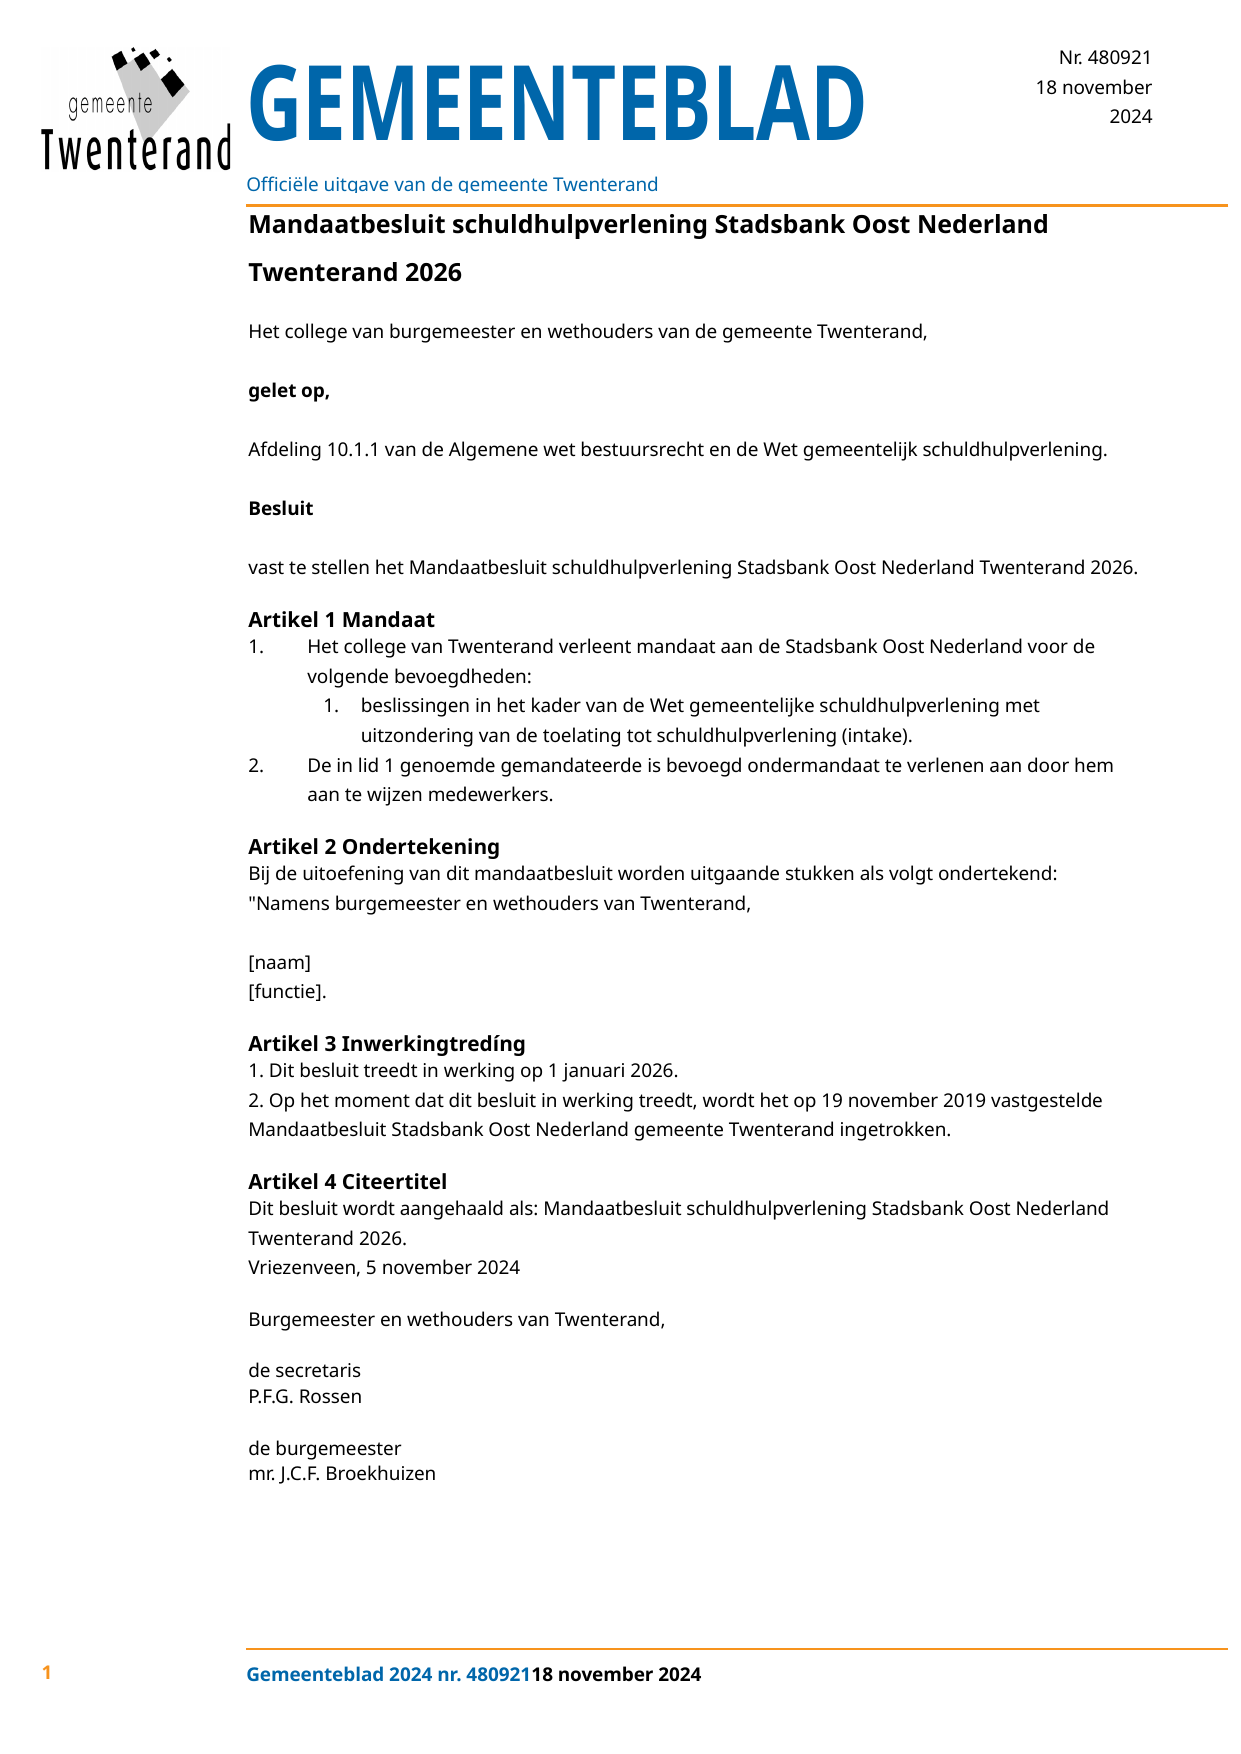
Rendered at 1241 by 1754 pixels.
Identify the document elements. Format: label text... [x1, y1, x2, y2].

text Artikel 1 Mandaat [248, 605, 1152, 633]
text mr. J.C.F. Broekhuizen [248, 1460, 1152, 1486]
text Artikel 2 Ondertekening [248, 832, 1152, 860]
text Artikel 3 Inwerkingtredíng [248, 1029, 1152, 1057]
text vast te stellen het Mandaatbesluit schuldhulpverlening Stadsbank Oost Nederland Twenterand 2026. [248, 554, 1152, 580]
list Het college van Twenterand verleent mandaat aan de Stadsbank Oost Nederland voor de volgende bevoegdheden: [248, 633, 1152, 689]
text 2. Op het moment dat dit besluit in werking treedt, wordt het op 19 november 2019 vastgestelde Mandaatbesluit Stadsbank Oost Nederland gemeente Twenterand ingetrokken. [248, 1087, 1152, 1142]
text Mandaatbesluit schuldhulpverlening Stadsbank Oost Nederland Twenterand 2026 [248, 207, 1152, 288]
text Artikel 4 Citeertitel [248, 1167, 1152, 1195]
text [naam] [248, 949, 1152, 975]
text [functie]. [248, 978, 1152, 1004]
text Vriezenveen, 5 november 2024 [248, 1254, 1152, 1280]
text "Namens burgemeester en wethouders van Twenterand, [248, 890, 1152, 916]
text Afdeling 10.1.1 van de Algemene wet bestuursrecht en de Wet gemeentelijk schuldhulpverlening. [248, 436, 1152, 462]
text Dit besluit wordt aangehaald als: Mandaatbesluit schuldhulpverlening Stadsbank Oost Nederland Twenterand 2026. [248, 1195, 1152, 1251]
text gelet op, [248, 377, 1152, 403]
text 1. Dit besluit treedt in werking op 1 januari 2026. [248, 1057, 1152, 1083]
text P.F.G. Rossen [248, 1383, 1152, 1409]
text Bij de uitoefening van dit mandaatbesluit worden uitgaande stukken als volgt ondertekend: [248, 860, 1152, 886]
text de burgemeester [248, 1435, 1152, 1460]
text Burgemeester en wethouders van Twenterand, [248, 1306, 1152, 1332]
list beslissingen in het kader van de Wet gemeentelijke schuldhulpverlening met uitzondering van de toelating tot schuldhulpverlening (intake). [323, 693, 1152, 748]
picture [41, 47, 231, 172]
text Het college van burgemeester en wethouders van de gemeente Twenterand, [248, 318, 1152, 344]
text de secretaris [248, 1357, 1152, 1383]
list De in lid 1 genoemde gemandateerde is bevoegd ondermandaat te verlenen aan door hem aan te wijzen medewerkers. [248, 752, 1152, 807]
text Besluit [248, 495, 1152, 521]
